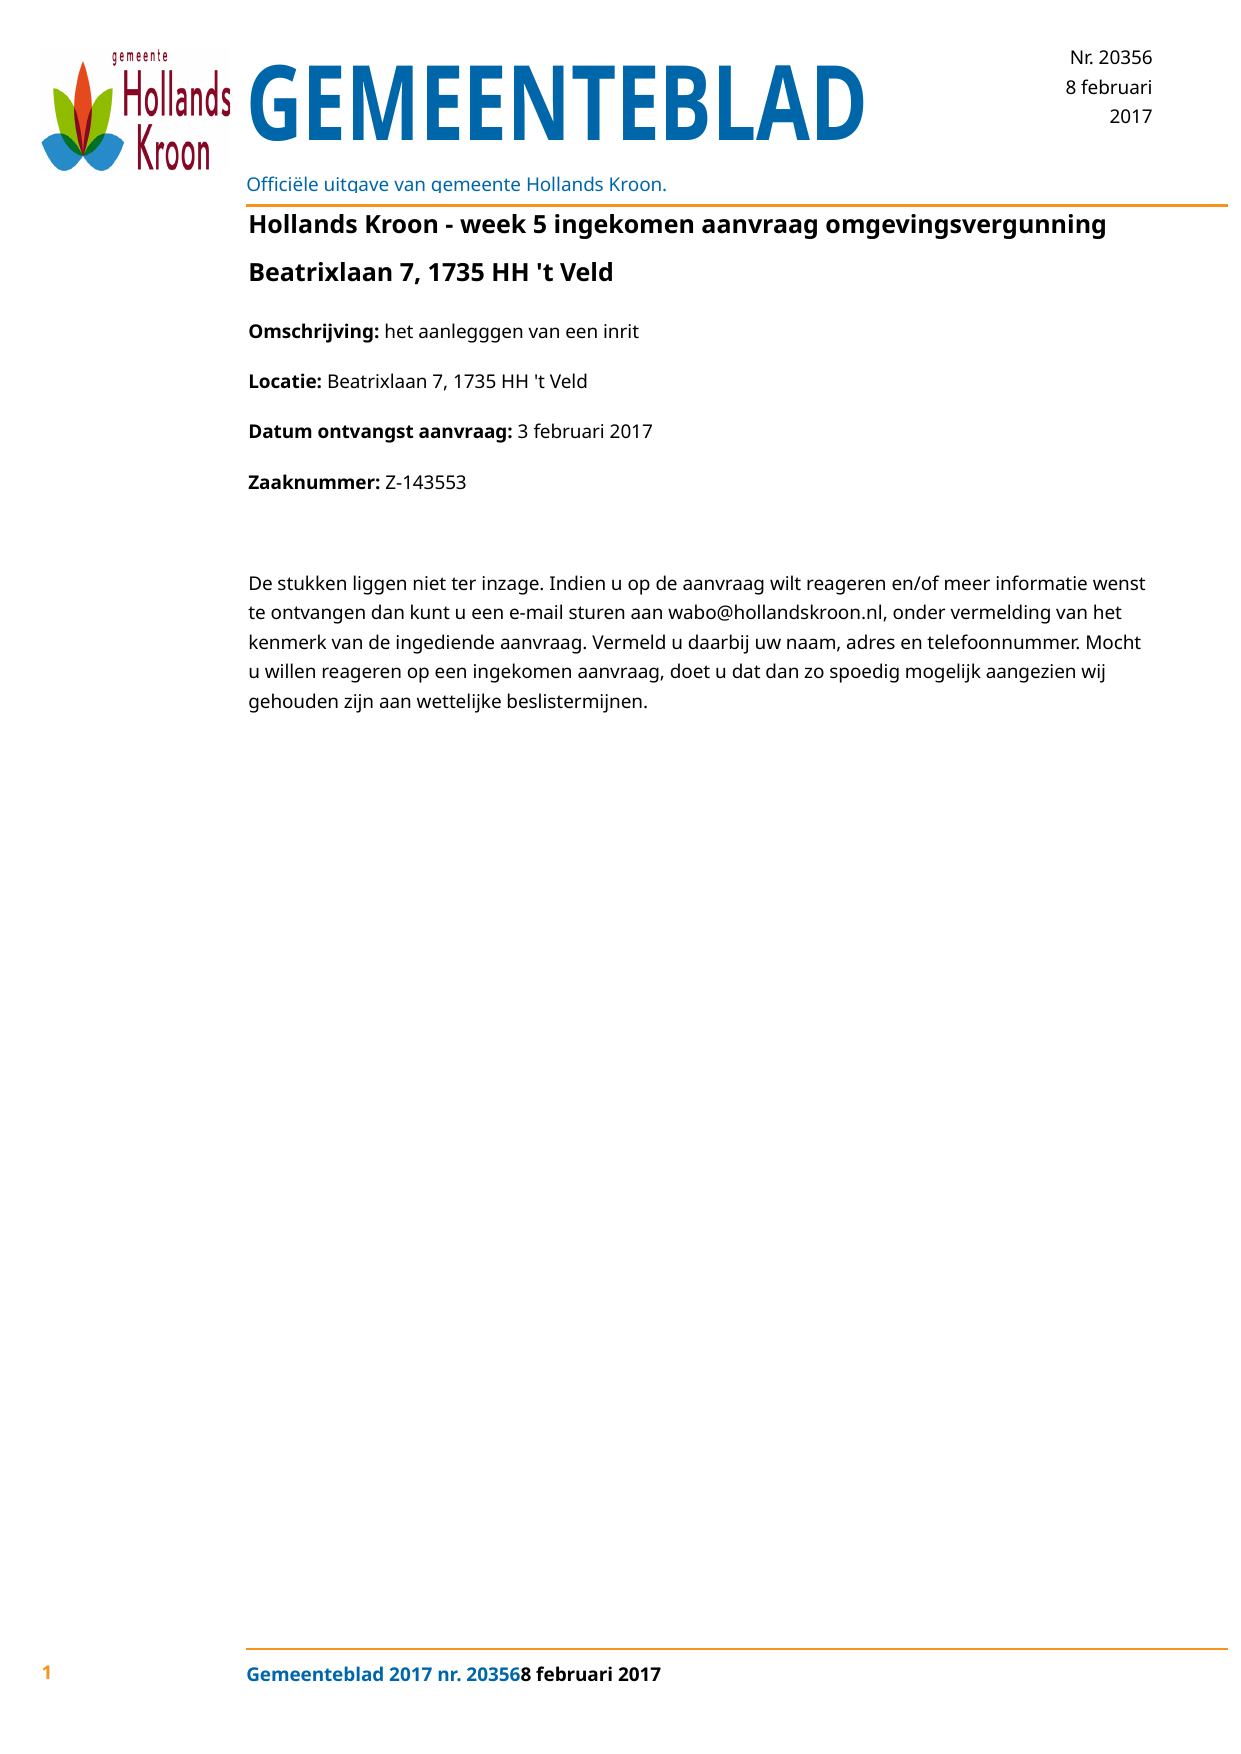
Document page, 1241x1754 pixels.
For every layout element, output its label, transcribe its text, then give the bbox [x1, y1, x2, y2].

text Datum ontvangst aanvraag: 3 februari 2017 [248, 419, 1152, 444]
text Hollands Kroon - week 5 ingekomen aanvraag omgevingsvergunning Beatrixlaan 7, 1735 HH 't Veld [248, 207, 1152, 288]
text Zaaknummer: Z-143553 [248, 469, 1152, 495]
text Locatie: Beatrixlaan 7, 1735 HH 't Veld [248, 368, 1152, 394]
picture [41, 47, 231, 172]
text Omschrijving: het aanlegggen van een inrit [248, 318, 1152, 344]
text De stukken liggen niet ter inzage. Indien u op de aanvraag wilt reageren en/of meer informatie wenst te ontvangen dan kunt u een e-mail sturen aan wabo@hollandskroon.nl, onder vermelding van het kenmerk van de ingediende aanvraag. Vermeld u daarbij uw naam, adres en telefoonnummer. Mocht u willen reageren op een ingekomen aanvraag, doet u dat dan zo spoedig mogelijk aangezien wij gehouden zijn aan wettelijke beslistermijnen. [248, 570, 1152, 714]
